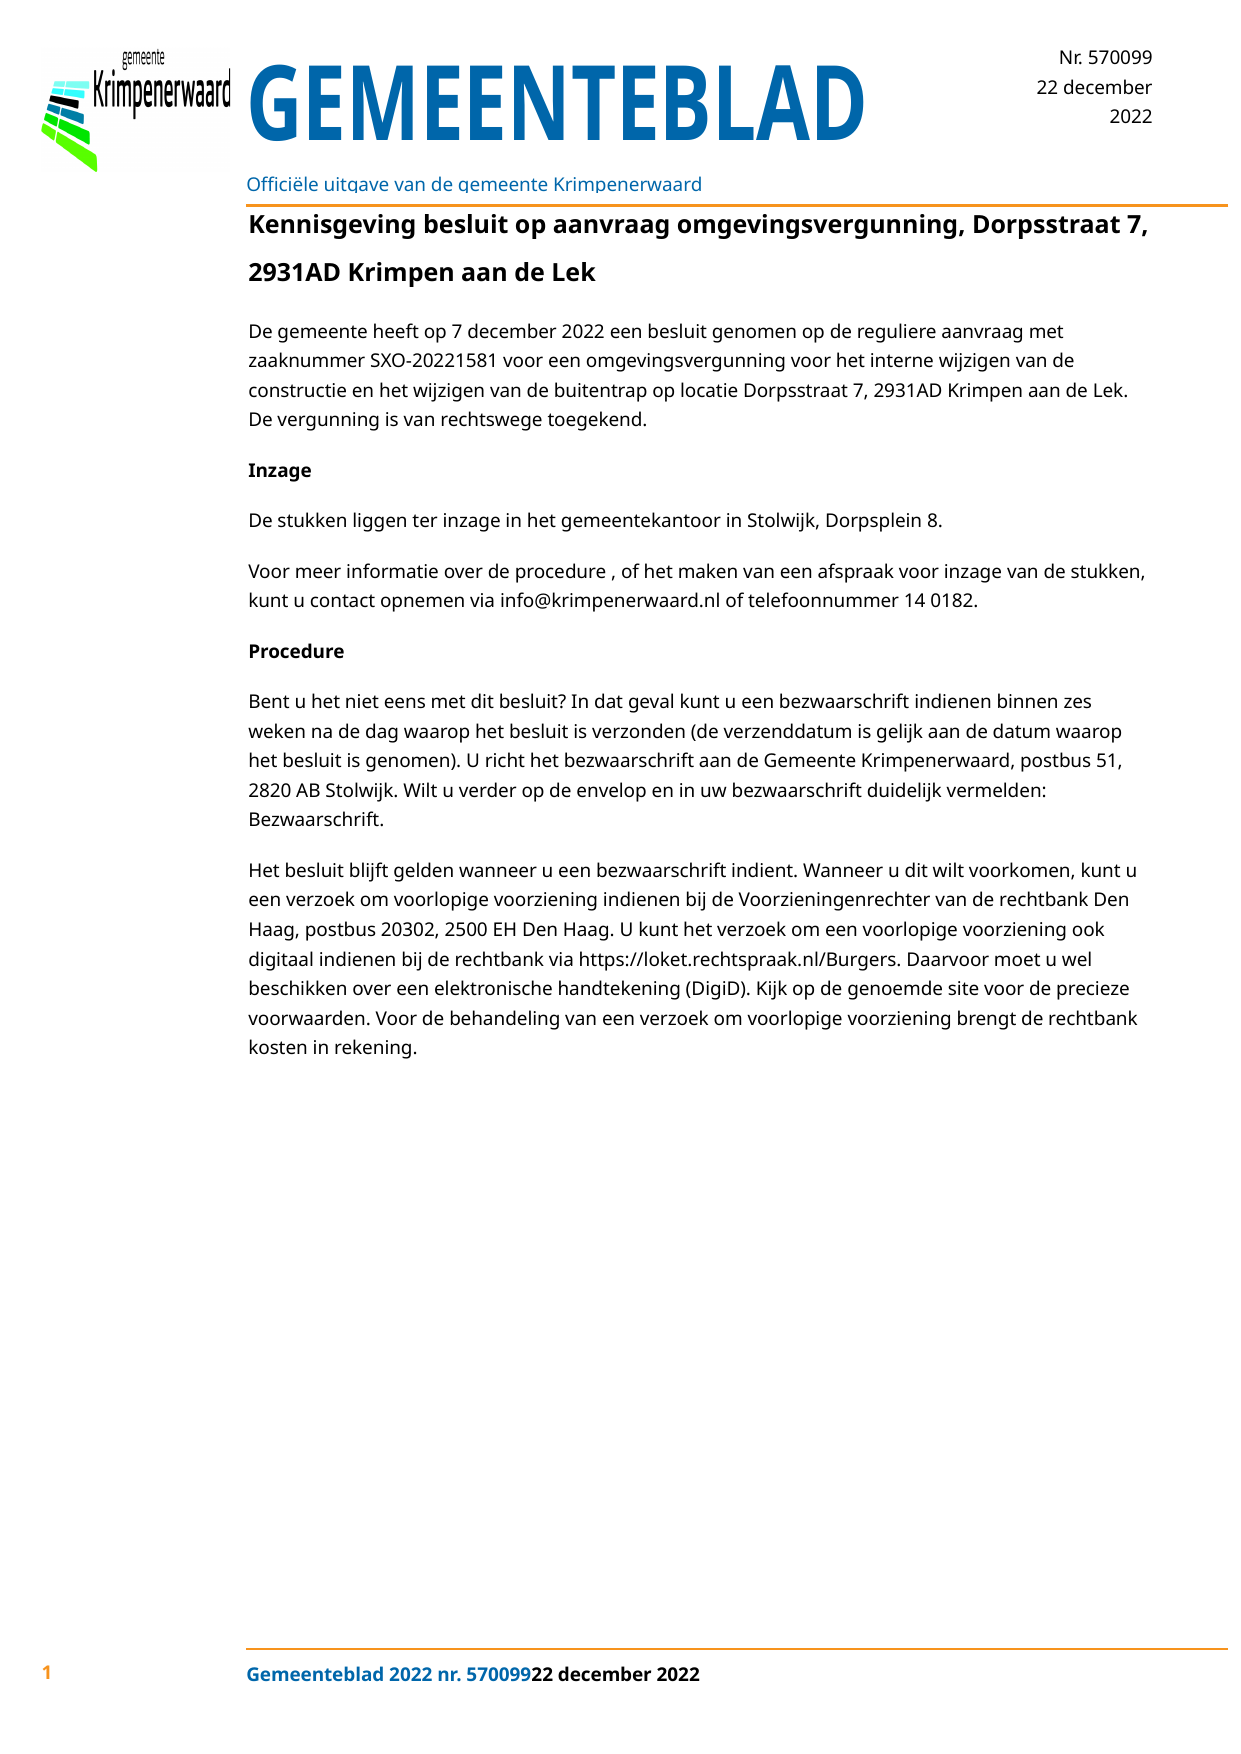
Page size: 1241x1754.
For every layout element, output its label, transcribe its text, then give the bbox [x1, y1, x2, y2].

text De gemeente heeft op 7 december 2022 een besluit genomen op de reguliere aanvraag met zaaknummer SXO-20221581 voor een omgevingsvergunning voor het interne wijzigen van de constructie en het wijzigen van de buitentrap op locatie Dorpsstraat 7, 2931AD Krimpen aan de Lek. De vergunning is van rechtswege toegekend. [248, 318, 1152, 432]
text Kennisgeving besluit op aanvraag omgevingsvergunning, Dorpsstraat 7, 2931AD Krimpen aan de Lek [248, 207, 1152, 288]
text Procedure [248, 638, 1152, 664]
text Bent u het niet eens met dit besluit? In dat geval kunt u een bezwaarschrift indienen binnen zes weken na de dag waarop het besluit is verzonden (de verzenddatum is gelijk aan de datum waarop het besluit is genomen). U richt het bezwaarschrift aan de Gemeente Krimpenerwaard, postbus 51, 2820 AB Stolwijk. Wilt u verder op de envelop en in uw bezwaarschrift duidelijk vermelden: Bezwaarschrift. [248, 688, 1152, 832]
picture [41, 47, 231, 172]
text Inzage [248, 457, 1152, 483]
text Het besluit blijft gelden wanneer u een bezwaarschrift indient. Wanneer u dit wilt voorkomen, kunt u een verzoek om voorlopige voorziening indienen bij de Voorzieningenrechter van de rechtbank Den Haag, postbus 20302, 2500 EH Den Haag. U kunt het verzoek om een voorlopige voorziening ook digitaal indienen bij de rechtbank via https://loket.rechtspraak.nl/Burgers. Daarvoor moet u wel beschikken over een elektronische handtekening (DigiD). Kijk op de genoemde site voor de precieze voorwaarden. Voor de behandeling van een verzoek om voorlopige voorziening brengt de rechtbank kosten in rekening. [248, 857, 1152, 1060]
text Voor meer informatie over de procedure , of het maken van een afspraak voor inzage van de stukken, kunt u contact opnemen via info@krimpenerwaard.nl of telefoonnummer 14 0182. [248, 558, 1152, 613]
text De stukken liggen ter inzage in het gemeentekantoor in Stolwijk, Dorpsplein 8. [248, 507, 1152, 533]
